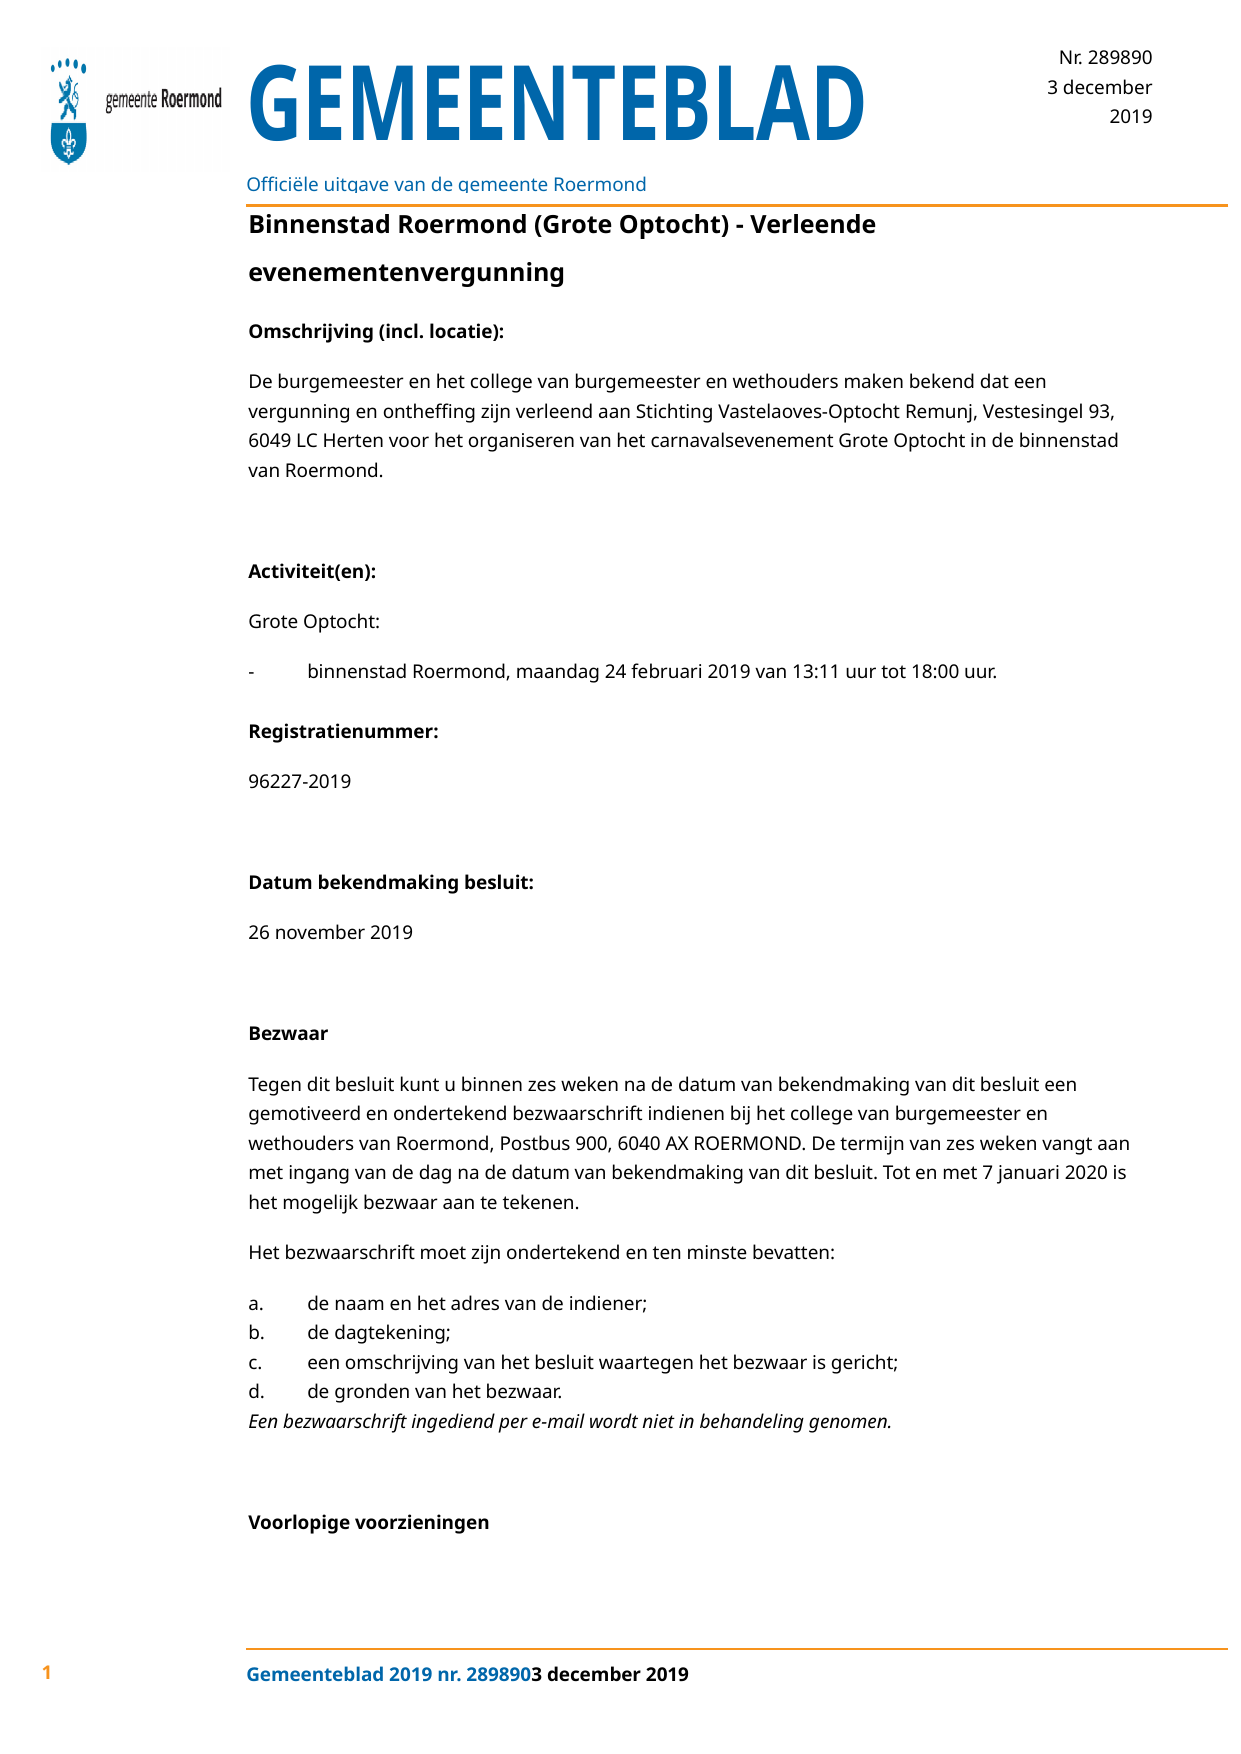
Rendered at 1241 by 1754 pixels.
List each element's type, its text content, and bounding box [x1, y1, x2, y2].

text Tegen dit besluit kunt u binnen zes weken na de datum van bekendmaking van dit besluit een gemotiveerd en ondertekend bezwaarschrift indienen bij het college van burgemeester en wethouders van Roermond, Postbus 900, 6040 AX ROERMOND. De termijn van zes weken vangt aan met ingang van de dag na de datum van bekendmaking van dit besluit. Tot en met 7 januari 2020 is het mogelijk bezwaar aan te tekenen. [248, 1071, 1152, 1215]
list de naam en het adres van de indiener; [248, 1290, 1152, 1316]
text Registratienummer: [248, 718, 1152, 744]
text Het bezwaarschrift moet zijn ondertekend en ten minste bevatten: [248, 1239, 1152, 1265]
text Bezwaar [248, 1020, 1152, 1046]
picture [41, 47, 231, 172]
text Voorlopige voorzieningen [248, 1509, 1152, 1535]
text 26 november 2019 [248, 919, 1152, 945]
list binnenstad Roermond, maandag 24 februari 2019 van 13:11 uur tot 18:00 uur. [248, 659, 1152, 684]
text Omschrijving (incl. locatie): [248, 318, 1152, 344]
list een omschrijving van het besluit waartegen het bezwaar is gericht; [248, 1349, 1152, 1375]
list de gronden van het bezwaar. [248, 1379, 1152, 1404]
text 96227-2019 [248, 768, 1152, 794]
text Activiteit(en): [248, 558, 1152, 584]
text Een bezwaarschrift ingediend per e-mail wordt niet in behandeling genomen. [248, 1408, 1152, 1434]
text Datum bekendmaking besluit: [248, 869, 1152, 895]
text De burgemeester en het college van burgemeester en wethouders maken bekend dat een vergunning en ontheffing zijn verleend aan Stichting Vastelaoves-Optocht Remunj, Vestesingel 93, 6049 LC Herten voor het organiseren van het carnavalsevenement Grote Optocht in de binnenstad van Roermond. [248, 368, 1152, 483]
text Grote Optocht: [248, 608, 1152, 634]
list de dagtekening; [248, 1319, 1152, 1345]
text Binnenstad Roermond (Grote Optocht) - Verleende evenementenvergunning [248, 207, 1152, 288]
